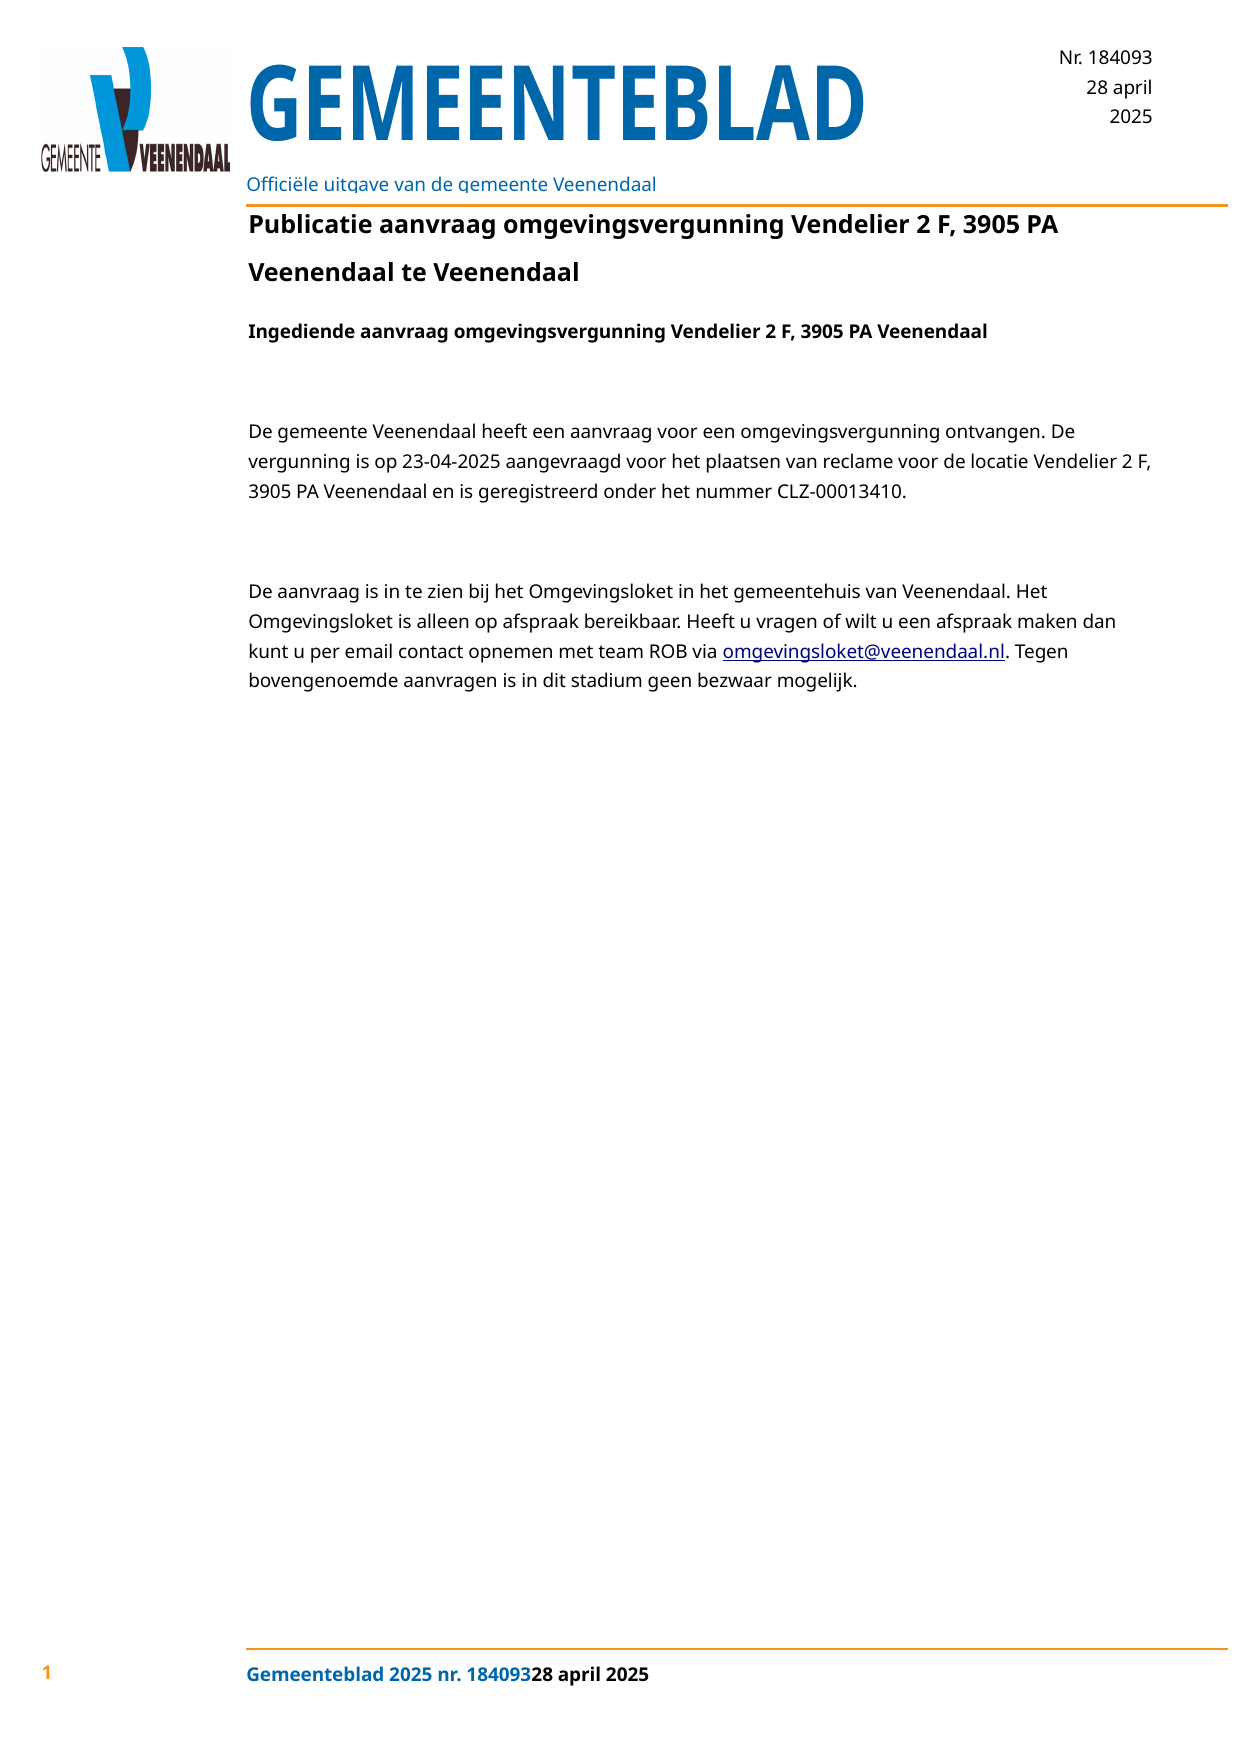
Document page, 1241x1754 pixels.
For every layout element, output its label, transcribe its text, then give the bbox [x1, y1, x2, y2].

text De gemeente Veenendaal heeft een aanvraag voor een omgevingsvergunning ontvangen. De vergunning is op 23-04-2025 aangevraagd voor het plaatsen van reclame voor de locatie Vendelier 2 F, 3905 PA Veenendaal en is geregistreerd onder het nummer CLZ-00013410. [248, 419, 1152, 504]
text Publicatie aanvraag omgevingsvergunning Vendelier 2 F, 3905 PA Veenendaal te Veenendaal [248, 207, 1152, 288]
text Ingediende aanvraag omgevingsvergunning Vendelier 2 F, 3905 PA Veenendaal [248, 318, 1152, 344]
picture [41, 47, 130, 172]
picture [123, 47, 231, 172]
text De aanvraag is in te zien bij het Omgevingsloket in het gemeentehuis van Veenendaal. Het Omgevingsloket is alleen op afspraak bereikbaar. Heeft u vragen of wilt u een afspraak maken dan kunt u per email contact opnemen met team ROB via omgevingsloket@veenendaal.nl. Tegen bovengenoemde aanvragen is in dit stadium geen bezwaar mogelijk. [248, 579, 1152, 693]
